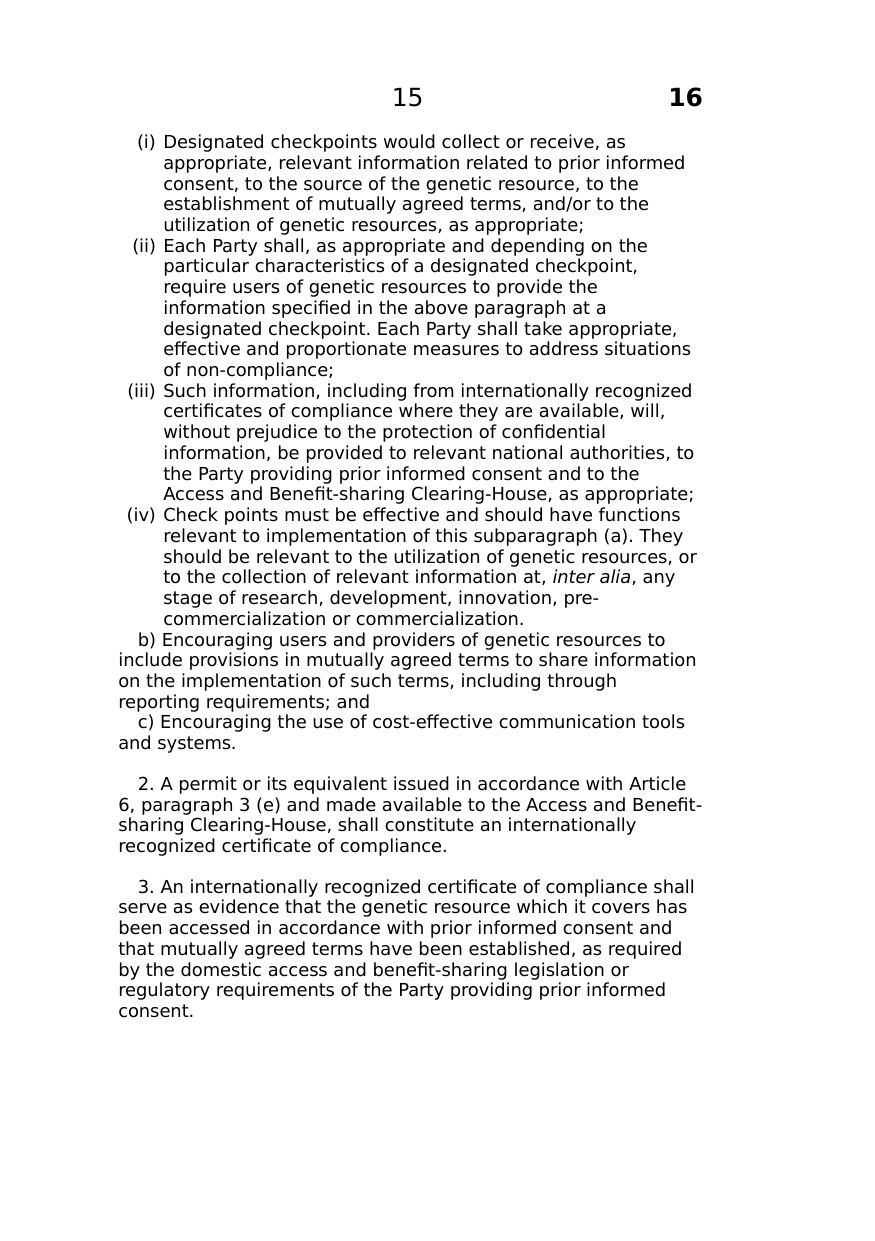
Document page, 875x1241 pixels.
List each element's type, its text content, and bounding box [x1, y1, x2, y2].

text 2. A permit or its equivalent issued in accordance with Article 6, paragraph 3 (e) and made available to the Access and Benefit-sharing Clearing-House, shall constitute an internationally recognized certificate of compliance. [118, 774, 703, 857]
text (i) Designated checkpoints would collect or receive, as appropriate, relevant information related to prior informed consent, to the source of the genetic resource, to the establishment of mutually agreed terms, and/or to the utilization of genetic resources, as appropriate; [118, 132, 703, 236]
text (ii) Each Party shall, as appropriate and depending on the particular characteristics of a designated checkpoint, require users of genetic resources to provide the information specified in the above paragraph at a designated checkpoint. Each Party shall take appropriate, effective and proportionate measures to address situations of non-compliance; [118, 236, 703, 381]
text b) Encouraging users and providers of genetic resources to include provisions in mutually agreed terms to share information on the implementation of such terms, including through reporting requirements; and [118, 629, 703, 712]
text 3. An internationally recognized certificate of compliance shall serve as evidence that the genetic resource which it covers has been accessed in accordance with prior informed consent and that mutually agreed terms have been established, as required by the domestic access and benefit-sharing legislation or regulatory requirements of the Party providing prior informed consent. [118, 877, 703, 1022]
text (iii) Such information, including from internationally recognized certificates of compliance where they are available, will, without prejudice to the protection of confidential information, be provided to relevant national authorities, to the Party providing prior informed consent and to the Access and Benefit-sharing Clearing-House, as appropriate; [118, 381, 703, 505]
text (iv) Check points must be effective and should have functions relevant to implementation of this subparagraph (a). They should be relevant to the utilization of genetic resources, or to the collection of relevant information at, inter alia, any stage of research, development, innovation, pre-commercialization or commercialization. [118, 505, 703, 629]
text c) Encouraging the use of cost-effective communication tools and systems. [118, 712, 703, 754]
